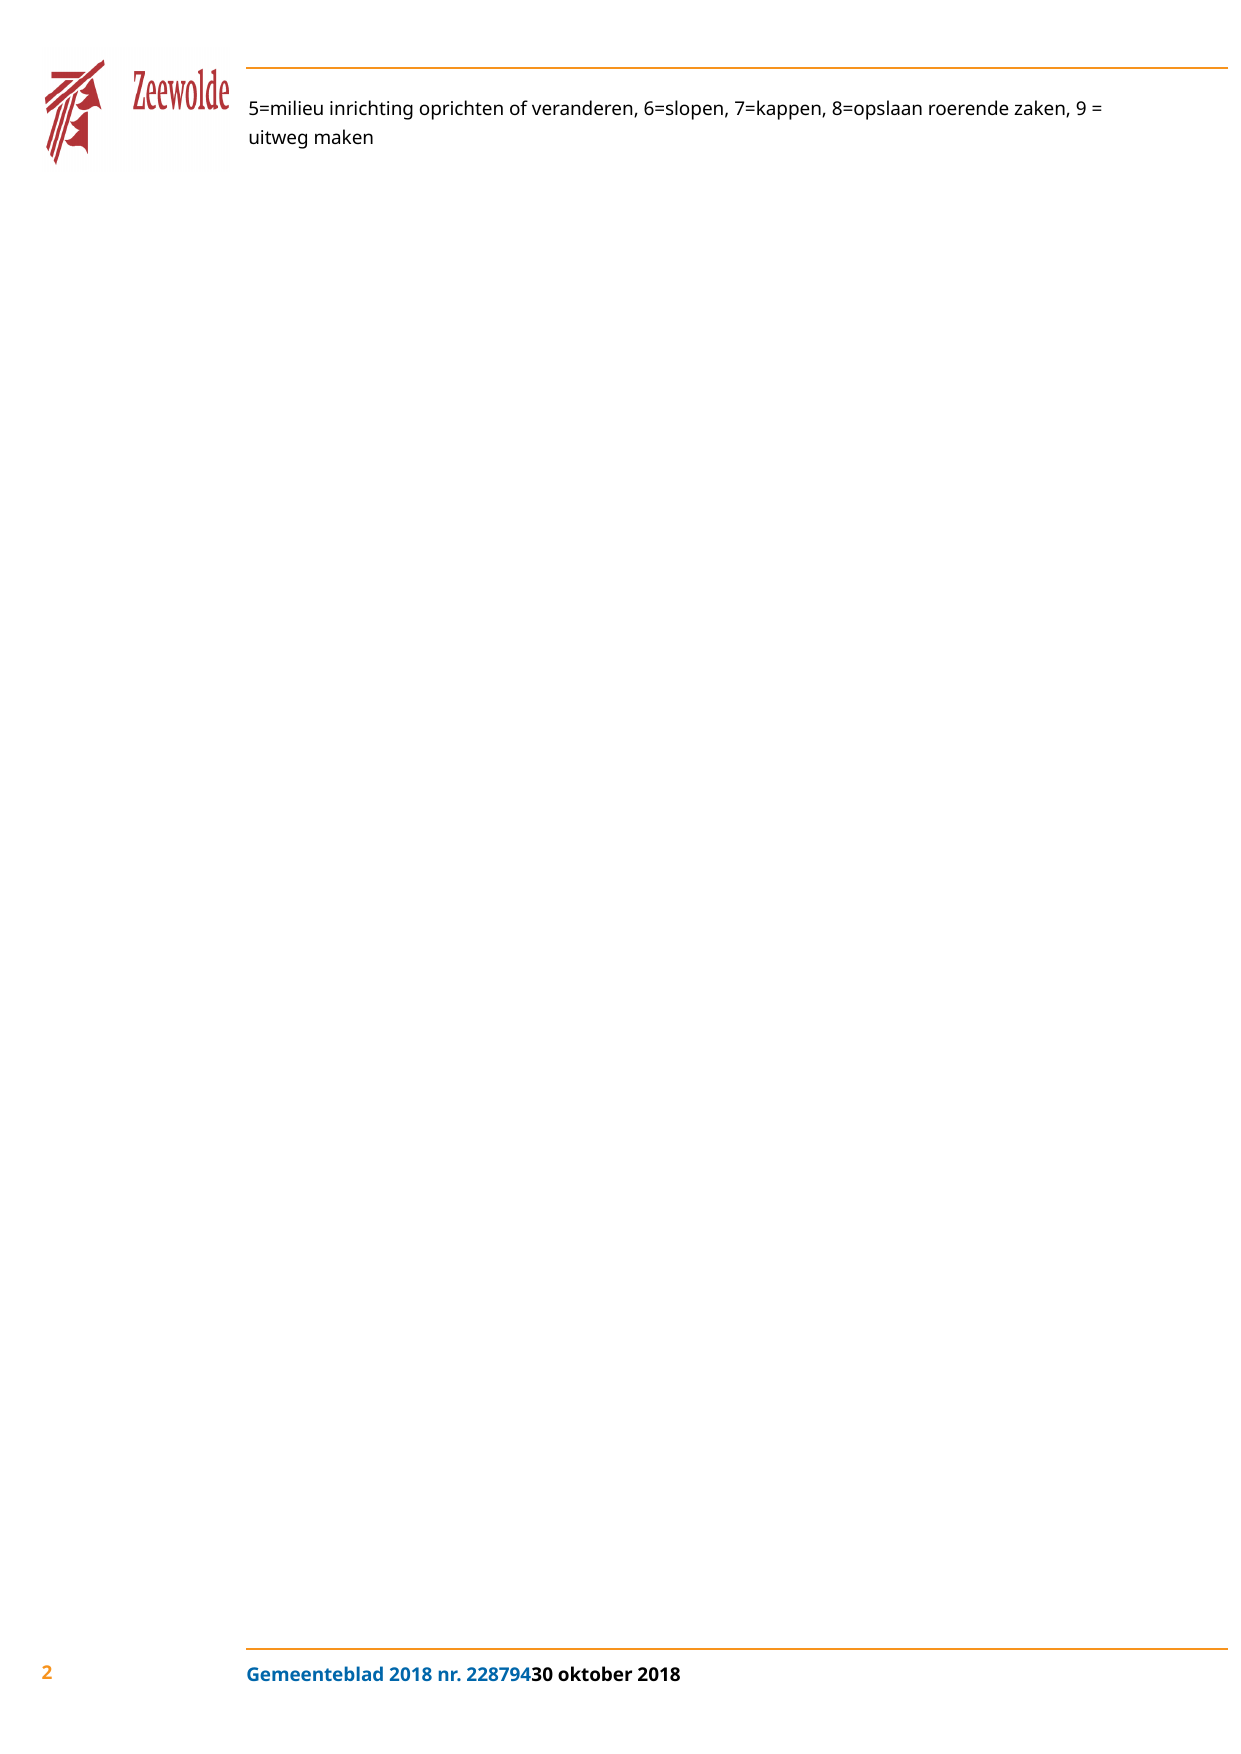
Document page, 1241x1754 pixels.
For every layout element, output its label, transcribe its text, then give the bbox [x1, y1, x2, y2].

text 5=milieu inrichting oprichten of veranderen, 6=slopen, 7=kappen, 8=opslaan roerende zaken, 9 = uitweg maken [248, 95, 1152, 150]
picture [41, 47, 231, 172]
